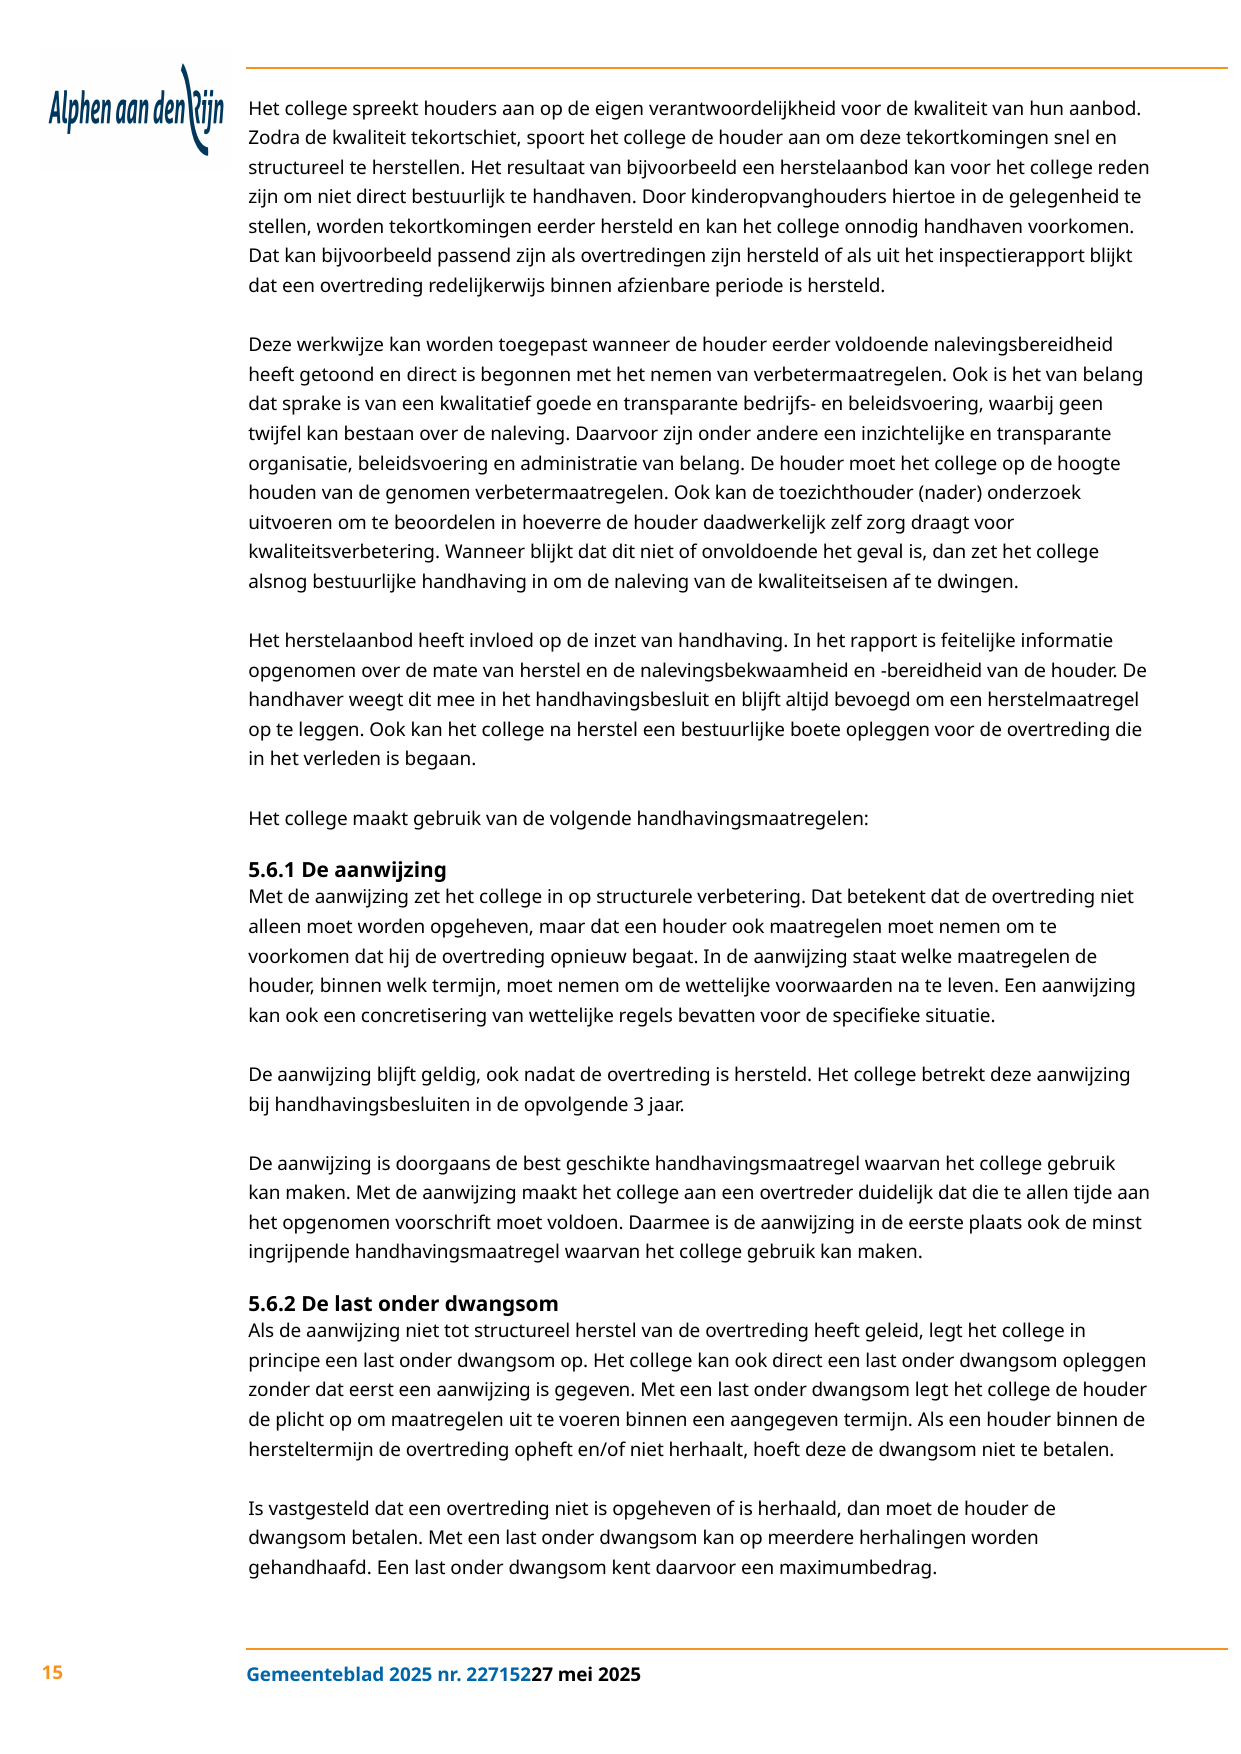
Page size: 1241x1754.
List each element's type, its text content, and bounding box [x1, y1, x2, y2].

text 5.6.2 De last onder dwangsom [248, 1289, 1152, 1317]
text Met de aanwijzing zet het college in op structurele verbetering. Dat betekent dat de overtreding niet alleen moet worden opgeheven, maar dat een houder ook maatregelen moet nemen om te voorkomen dat hij de overtreding opnieuw begaat. In de aanwijzing staat welke maatregelen de houder, binnen welk termijn, moet nemen om de wettelijke voorwaarden na te leven. Een aanwijzing kan ook een concretisering van wettelijke regels bevatten voor de specifieke situatie. [248, 884, 1152, 1028]
text Deze werkwijze kan worden toegepast wanneer de houder eerder voldoende nalevingsbereidheid heeft getoond en direct is begonnen met het nemen van verbetermaatregelen. Ook is het van belang dat sprake is van een kwalitatief goede en transparante bedrijfs- en beleidsvoering, waarbij geen twijfel kan bestaan over de naleving. Daarvoor zijn onder andere een inzichtelijke en transparante organisatie, beleidsvoering en administratie van belang. De houder moet het college op de hoogte houden van de genomen verbetermaatregelen. Ook kan de toezichthouder (nader) onderzoek uitvoeren om te beoordelen in hoeverre de houder daadwerkelijk zelf zorg draagt voor kwaliteitsverbetering. Wanneer blijkt dat dit niet of onvoldoende het geval is, dan zet het college alsnog bestuurlijke handhaving in om de naleving van de kwaliteitseisen af te dwingen. [248, 331, 1152, 594]
text Het college maakt gebruik van de volgende handhavingsmaatregelen: [248, 805, 1152, 831]
text De aanwijzing blijft geldig, ook nadat de overtreding is hersteld. Het college betrekt deze aanwijzing bij handhavingsbesluiten in de opvolgende 3 jaar. [248, 1061, 1152, 1116]
text De aanwijzing is doorgaans de best geschikte handhavingsmaatregel waarvan het college gebruik kan maken. Met de aanwijzing maakt het college aan een overtreder duidelijk dat die te allen tijde aan het opgenomen voorschrift moet voldoen. Daarmee is de aanwijzing in de eerste plaats ook de minst ingrijpende handhavingsmaatregel waarvan het college gebruik kan maken. [248, 1150, 1152, 1264]
text Is vastgesteld dat een overtreding niet is opgeheven of is herhaald, dan moet de houder de dwangsom betalen. Met een last onder dwangsom kan op meerdere herhalingen worden gehandhaafd. Een last onder dwangsom kent daarvoor een maximumbedrag. [248, 1495, 1152, 1580]
text Als de aanwijzing niet tot structureel herstel van de overtreding heeft geleid, legt het college in principe een last onder dwangsom op. Het college kan ook direct een last onder dwangsom opleggen zonder dat eerst een aanwijzing is gegeven. Met een last onder dwangsom legt het college de houder de plicht op om maatregelen uit te voeren binnen een aangegeven termijn. Als een houder binnen de hersteltermijn de overtreding opheft en/of niet herhaalt, hoeft deze de dwangsom niet te betalen. [248, 1317, 1152, 1462]
picture [41, 47, 231, 172]
text Het college spreekt houders aan op de eigen verantwoordelijkheid voor de kwaliteit van hun aanbod. Zodra de kwaliteit tekortschiet, spoort het college de houder aan om deze tekortkomingen snel en structureel te herstellen. Het resultaat van bijvoorbeeld een herstelaanbod kan voor het college reden zijn om niet direct bestuurlijk te handhaven. Door kinderopvanghouders hiertoe in de gelegenheid te stellen, worden tekortkomingen eerder hersteld en kan het college onnodig handhaven voorkomen. Dat kan bijvoorbeeld passend zijn als overtredingen zijn hersteld of als uit het inspectierapport blijkt dat een overtreding redelijkerwijs binnen afzienbare periode is hersteld. [248, 95, 1152, 298]
text 5.6.1 De aanwijzing [248, 855, 1152, 884]
text Het herstelaanbod heeft invloed op de inzet van handhaving. In het rapport is feitelijke informatie opgenomen over de mate van herstel en de nalevingsbekwaamheid en -bereidheid van de houder. De handhaver weegt dit mee in het handhavingsbesluit en blijft altijd bevoegd om een herstelmaatregel op te leggen. Ook kan het college na herstel een bestuurlijke boete opleggen voor de overtreding die in het verleden is begaan. [248, 627, 1152, 771]
